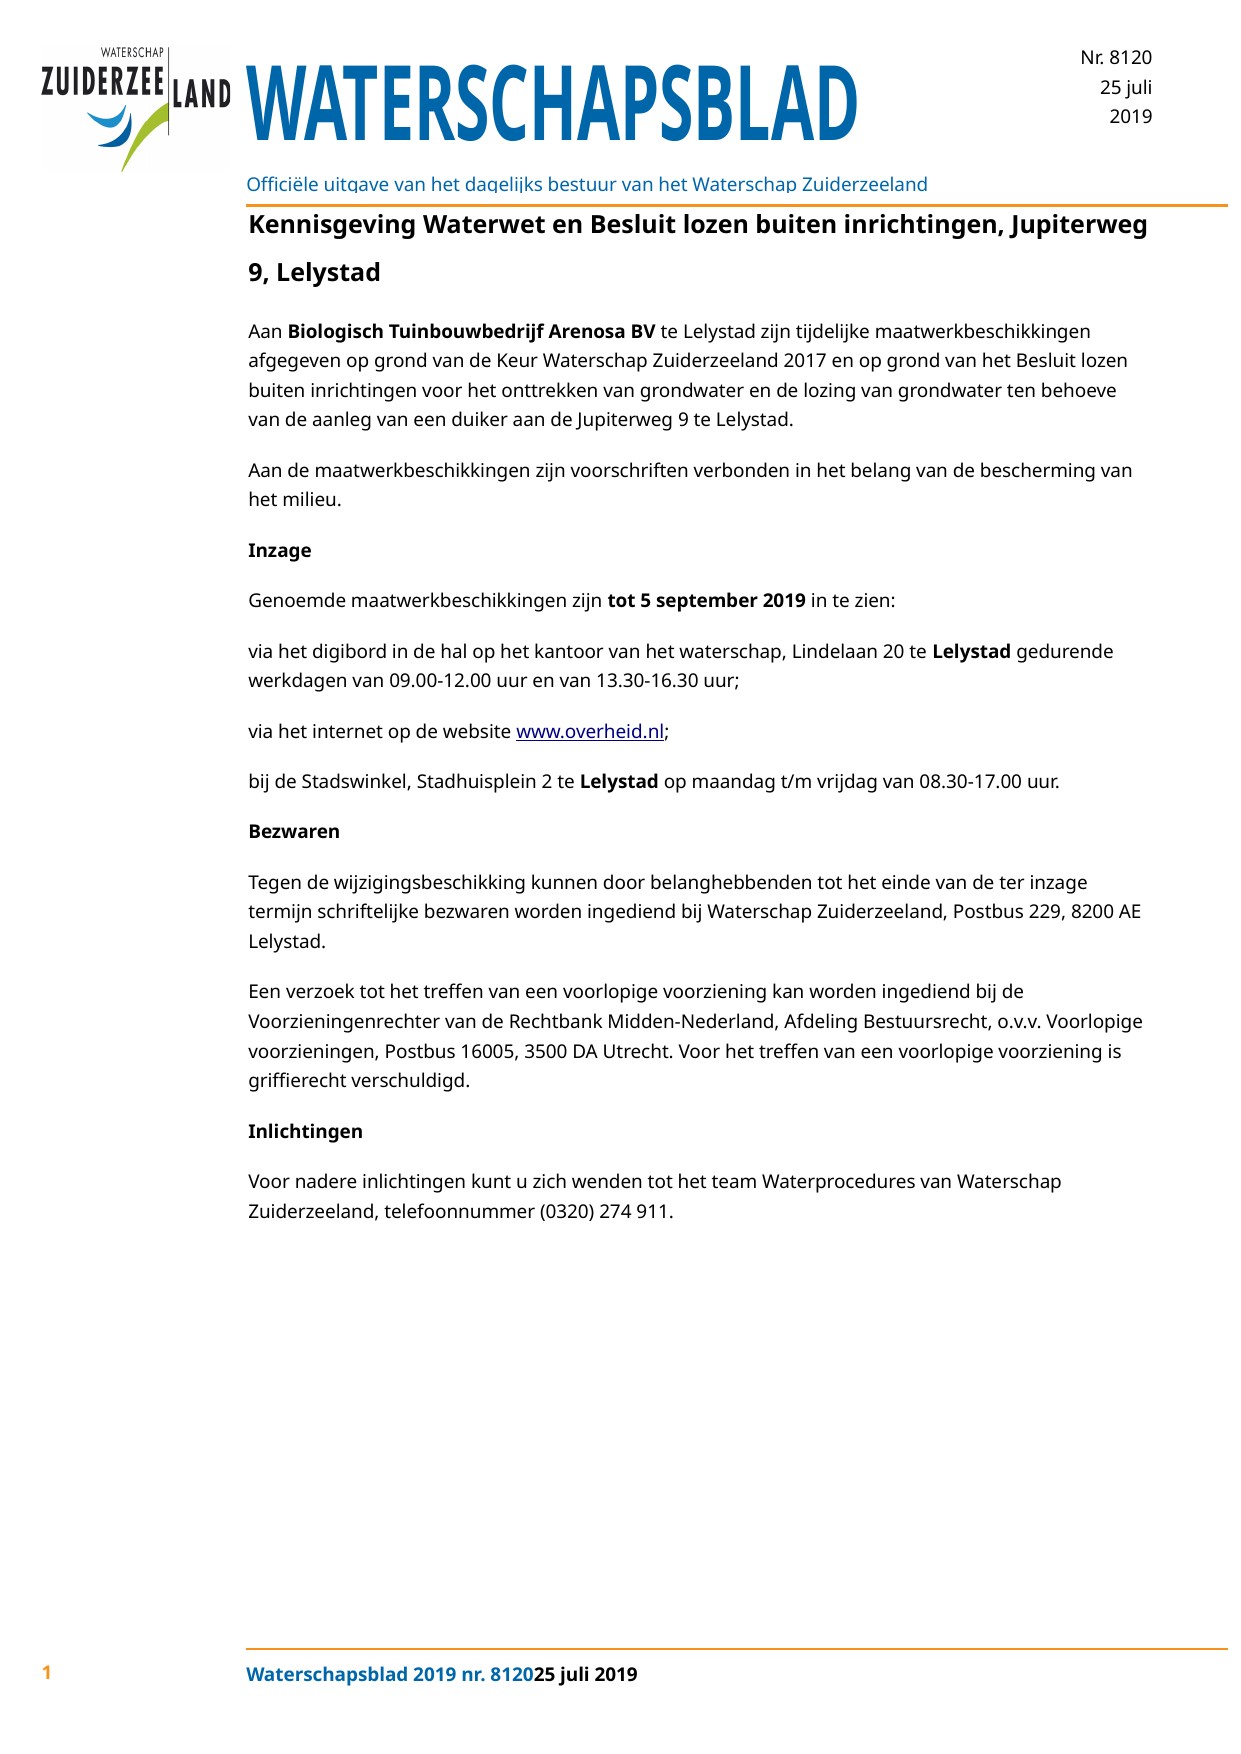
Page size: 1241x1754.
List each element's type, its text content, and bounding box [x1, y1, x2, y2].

text bij de Stadswinkel, Stadhuisplein 2 te Lelystad op maandag t/m vrijdag van 08.30‑17.00 uur. [248, 768, 1152, 794]
text Aan Biologisch Tuinbouwbedrijf Arenosa BV te Lelystad zijn tijdelijke maatwerkbeschikkingen afgegeven op grond van de Keur Waterschap Zuiderzeeland 2017 en op grond van het Besluit lozen buiten inrichtingen voor het onttrekken van grondwater en de lozing van grondwater ten behoeve van de aanleg van een duiker aan de Jupiterweg 9 te Lelystad. [248, 318, 1152, 432]
text Genoemde maatwerkbeschikkingen zijn tot 5 september 2019 in te zien: [248, 587, 1152, 613]
text Inzage [248, 537, 1152, 563]
picture [41, 47, 231, 172]
text Tegen de wijzigingsbeschikking kunnen door belanghebbenden tot het einde van de ter inzage termijn schriftelijke bezwaren worden ingediend bij Waterschap Zuiderzeeland, Postbus 229, 8200 AE Lelystad. [248, 869, 1152, 954]
text via het internet op de website www.overheid.nl; [248, 718, 1152, 744]
text Voor nadere inlichtingen kunt u zich wenden tot het team Waterprocedures van Waterschap Zuiderzeeland, telefoonnummer (0320) 274 911. [248, 1168, 1152, 1224]
text Kennisgeving Waterwet en Besluit lozen buiten inrichtingen, Jupiterweg 9, Lelystad [248, 207, 1152, 288]
text Aan de maatwerkbeschikkingen zijn voorschriften verbonden in het belang van de bescherming van het milieu. [248, 457, 1152, 512]
text Een verzoek tot het treffen van een voorlopige voorziening kan worden ingediend bij de Voorzieningenrechter van de Rechtbank Midden-Nederland, Afdeling Bestuursrecht, o.v.v. Voorlopige voorzieningen, Postbus 16005, 3500 DA Utrecht. Voor het treffen van een voorlopige voorziening is griffierecht verschuldigd. [248, 979, 1152, 1093]
text via het digibord in de hal op het kantoor van het waterschap, Lindelaan 20 te Lelystad gedurende werkdagen van 09.00-12.00 uur en van 13.30-16.30 uur; [248, 638, 1152, 693]
text Inlichtingen [248, 1118, 1152, 1144]
text Bezwaren [248, 819, 1152, 844]
